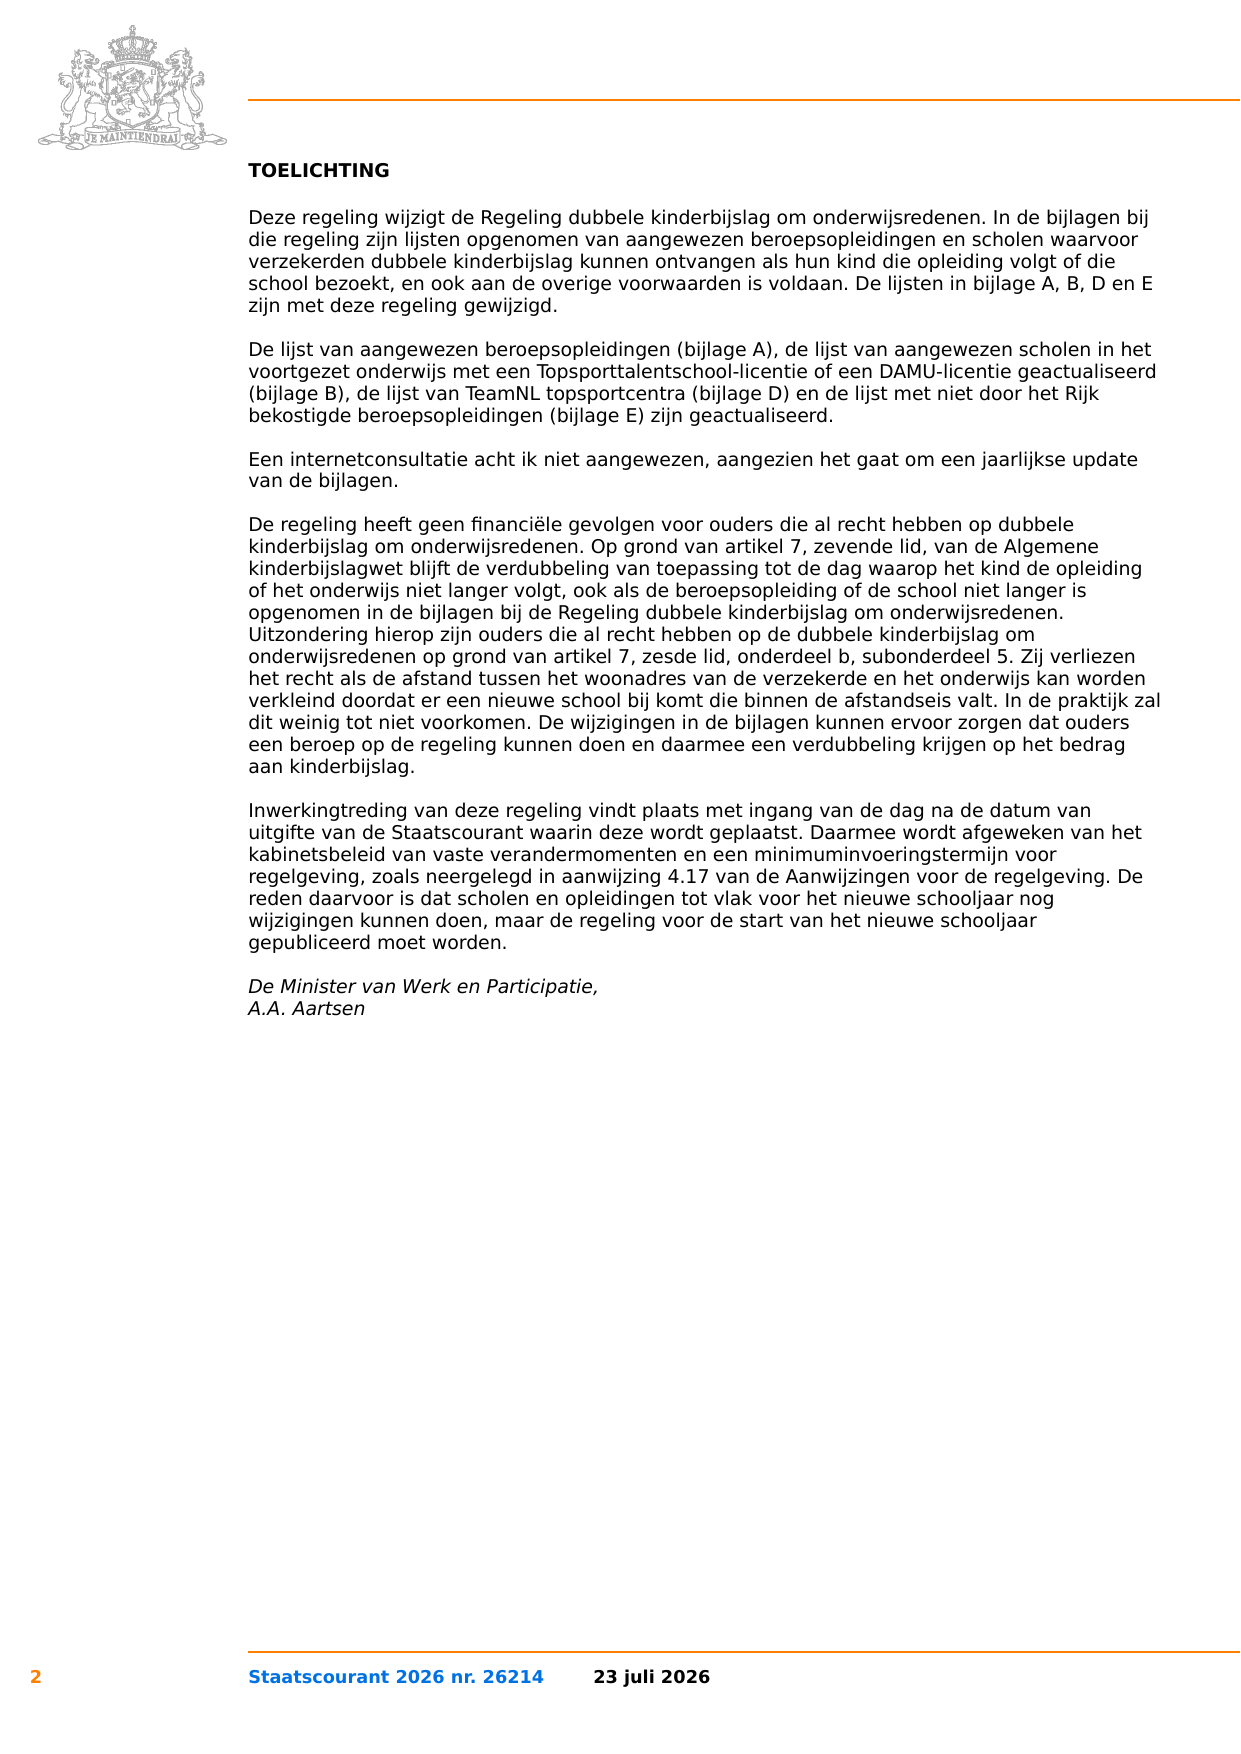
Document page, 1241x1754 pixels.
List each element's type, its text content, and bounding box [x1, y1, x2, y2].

text De regeling heeft geen financiële gevolgen voor ouders die al recht hebben op dubbele kinderbijslag om onderwijsredenen. Op grond van artikel 7, zevende lid, van de Algemene kinderbijslagwet blijft de verdubbeling van toepassing tot de dag waarop het kind de opleiding of het onderwijs niet langer volgt, ook als de beroepsopleiding of de school niet langer is opgenomen in de bijlagen bij de Regeling dubbele kinderbijslag om onderwijsredenen. Uitzondering hierop zijn ouders die al recht hebben op de dubbele kinderbijslag om onderwijsredenen op grond van artikel 7, zesde lid, onderdeel b, subonderdeel 5. Zij verliezen het recht als de afstand tussen het woonadres van de verzekerde en het onderwijs kan worden verkleind doordat er een nieuwe school bij komt die binnen de afstandseis valt. In de praktijk zal dit weinig tot niet voorkomen. De wijzigingen in de bijlagen kunnen ervoor zorgen dat ouders een beroep op de regeling kunnen doen en daarmee een verdubbeling krijgen op het bedrag aan kinderbijslag. [248, 514, 1163, 778]
text De lijst van aangewezen beroepsopleidingen (bijlage A), de lijst van aangewezen scholen in het voortgezet onderwijs met een Topsporttalentschool-licentie of een DAMU-licentie geactualiseerd (bijlage B), de lijst van TeamNL topsportcentra (bijlage D) en de lijst met niet door het Rijk bekostigde beroepsopleidingen (bijlage E) zijn geactualiseerd. [248, 339, 1163, 427]
text Een internetconsultatie acht ik niet aangewezen, aangezien het gaat om een jaarlijkse update van de bijlagen. [248, 448, 1163, 492]
subtitle TOELICHTING [248, 160, 1163, 182]
picture [38, 25, 227, 150]
text De Minister van Werk en Participatie, A.A. Aartsen [248, 976, 1163, 1019]
text Deze regeling wijzigt de Regeling dubbele kinderbijslag om onderwijsredenen. In de bijlagen bij die regeling zijn lijsten opgenomen van aangewezen beroepsopleidingen en scholen waarvoor verzekerden dubbele kinderbijslag kunnen ontvangen als hun kind die opleiding volgt of die school bezoekt, en ook aan de overige voorwaarden is voldaan. De lijsten in bijlage A, B, D en E zijn met deze regeling gewijzigd. [248, 207, 1163, 317]
text Inwerkingtreding van deze regeling vindt plaats met ingang van de dag na de datum van uitgifte van de Staatscourant waarin deze wordt geplaatst. Daarmee wordt afgeweken van het kabinetsbeleid van vaste verandermomenten en een minimuminvoeringstermijn voor regelgeving, zoals neergelegd in aanwijzing 4.17 van de Aanwijzingen voor de regelgeving. De reden daarvoor is dat scholen en opleidingen tot vlak voor het nieuwe schooljaar nog wijzigingen kunnen doen, maar de regeling voor de start van het nieuwe schooljaar gepubliceerd moet worden. [248, 800, 1163, 954]
